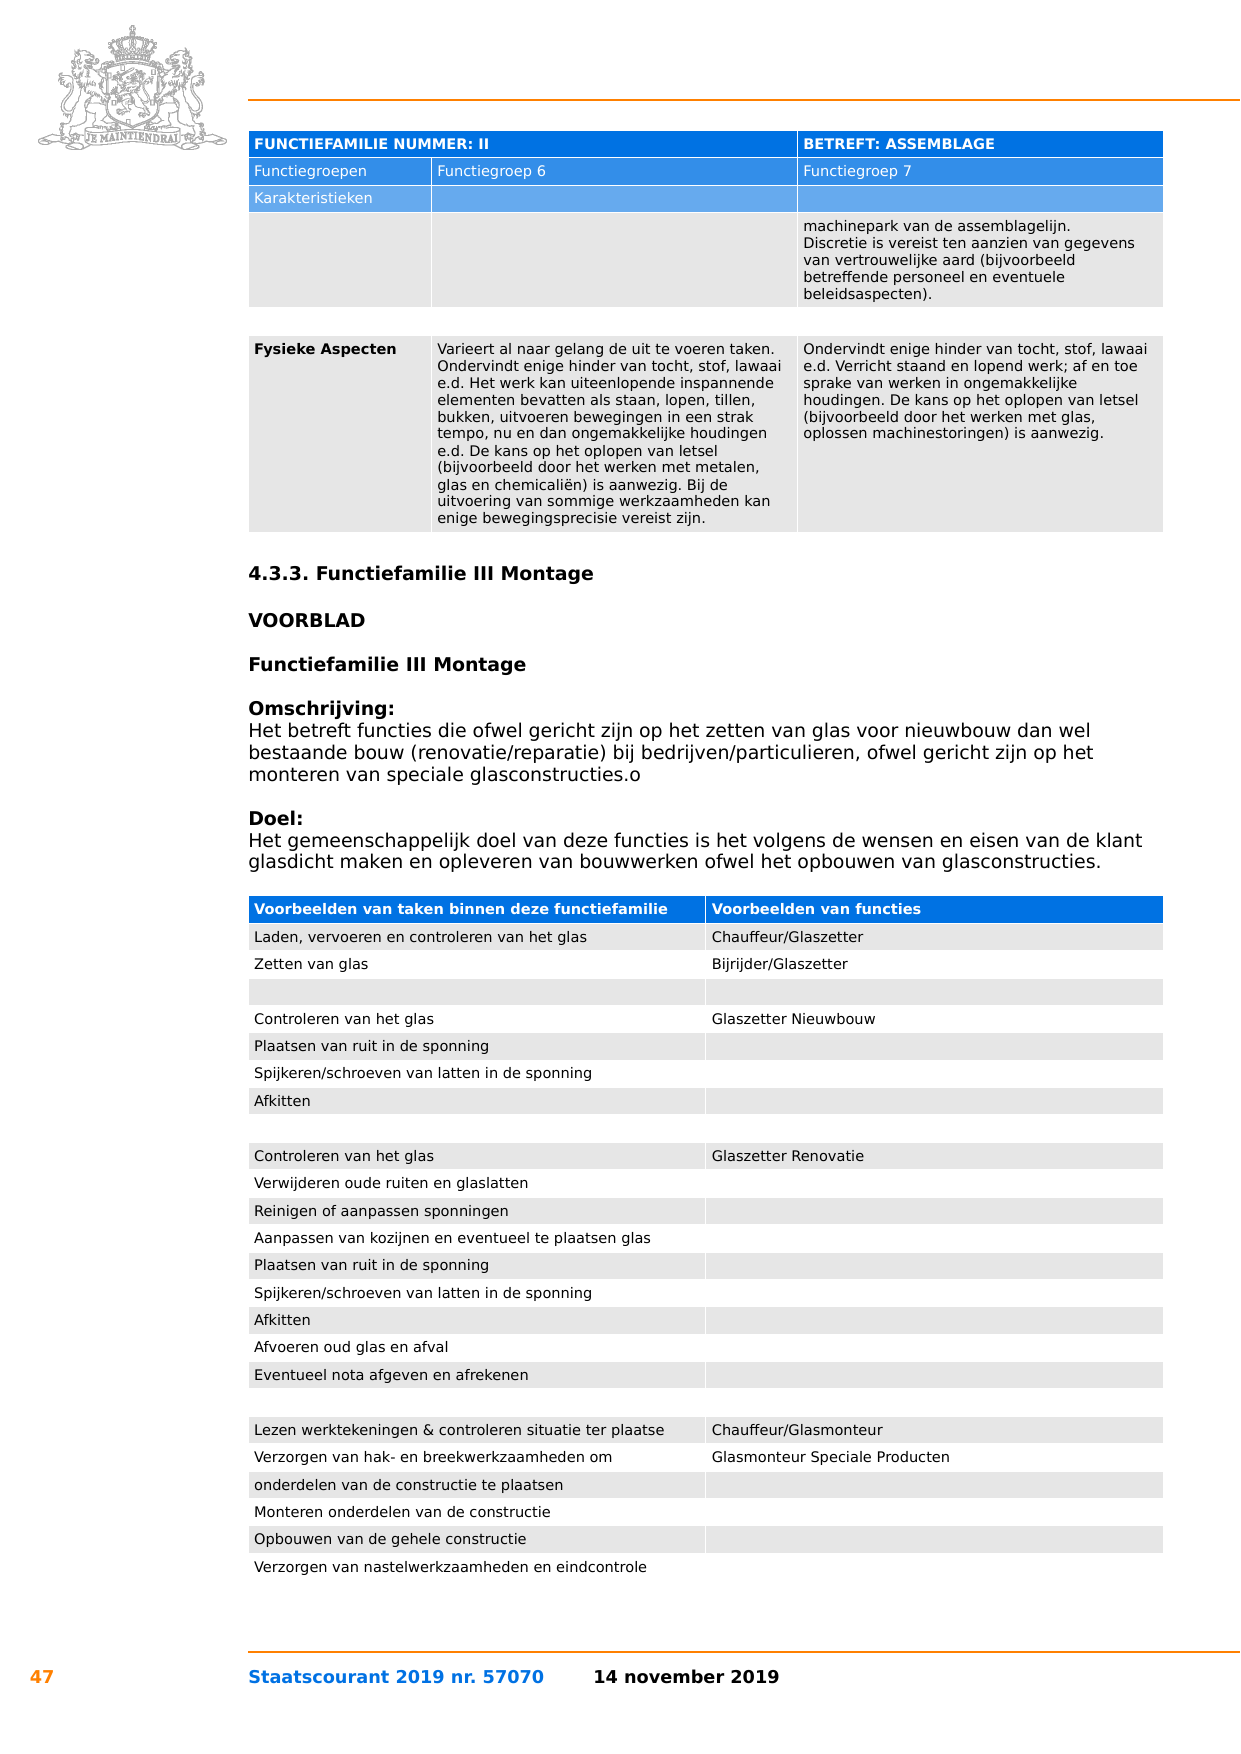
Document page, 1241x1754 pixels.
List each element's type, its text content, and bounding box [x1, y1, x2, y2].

table_header Voorbeelden van functies [706, 896, 1163, 923]
table_cell [706, 1499, 1163, 1525]
table_cell [706, 1362, 1163, 1388]
picture [38, 25, 227, 150]
table_cell Karakteristieken [249, 186, 431, 212]
table_cell Laden, vervoeren en controleren van het glas [249, 924, 705, 950]
table_cell [432, 186, 797, 212]
table_cell Afvoeren oud glas en afval [249, 1335, 705, 1361]
table_cell Lezen werktekeningen & controleren situatie ter plaatse [249, 1417, 705, 1443]
table_cell [706, 1116, 1163, 1142]
table_cell [798, 186, 1163, 212]
table_cell Ondervindt enige hinder van tocht, stof, lawaai e.d. Verricht staand en lopend werk; af en toe sprake van werken in ongemakkelijke houdingen. De kans op het oplopen van letsel (bijvoorbeeld door het werken met glas, oplossen machinestoringen) is aanwezig. [798, 336, 1163, 532]
table_cell Zetten van glas [249, 951, 705, 977]
table_cell [706, 1225, 1163, 1251]
text Omschrijving: [248, 698, 1163, 720]
table_cell Varieert al naar gelang de uit te voeren taken. Ondervindt enige hinder van tocht, stof, lawaai e.d. Het werk kan uiteenlopende inspannende elementen bevatten als staan, lopen, tillen, bukken, uitvoeren bewegingen in een strak tempo, nu en dan ongemakkelijke houdingen e.d. De kans op het oplopen van letsel (bijvoorbeeld door het werken met metalen, glas en chemicaliën) is aanwezig. Bij de uitvoering van sommige werkzaamheden kan enige bewegingsprecisie vereist zijn. [432, 336, 797, 532]
table_cell Functiegroep 6 [432, 158, 797, 185]
table_cell Opbouwen van de gehele constructie [249, 1526, 705, 1553]
table_cell Verzorgen van nastelwerkzaamheden en eindcontrole [249, 1554, 705, 1580]
table_cell [706, 1390, 1163, 1416]
table_cell Afkitten [249, 1307, 705, 1334]
table_cell [249, 1390, 705, 1416]
table_cell [432, 213, 797, 307]
subtitle Functiefamilie III Montage [248, 654, 1163, 676]
table_cell [706, 979, 1163, 1005]
text Het betreft functies die ofwel gericht zijn op het zetten van glas voor nieuwbouw dan wel bestaande bouw (renovatie/reparatie) bij bedrijven/particulieren, ofwel gericht zijn op het monteren van speciale glasconstructies.o [248, 720, 1163, 786]
subtitle VOORBLAD [248, 610, 1163, 632]
table_cell [706, 1170, 1163, 1197]
table_cell [706, 1280, 1163, 1306]
table_cell [798, 309, 1163, 335]
table_cell Plaatsen van ruit in de sponning [249, 1033, 705, 1060]
table_cell [706, 1033, 1163, 1060]
table_cell [706, 1088, 1163, 1114]
table_cell Eventueel nota afgeven en afrekenen [249, 1362, 705, 1388]
table_cell Verwijderen oude ruiten en glaslatten [249, 1170, 705, 1197]
table_cell Aanpassen van kozijnen en eventueel te plaatsen glas [249, 1225, 705, 1251]
table_cell [249, 213, 431, 307]
table_header Voorbeelden van taken binnen deze functiefamilie [249, 896, 705, 923]
table_cell Bijrijder/Glaszetter [706, 951, 1163, 977]
table_cell [249, 309, 431, 335]
table_cell Verzorgen van hak- en breekwerkzaamheden om [249, 1444, 705, 1471]
table_cell Chauffeur/Glaszetter [706, 924, 1163, 950]
table_cell Controleren van het glas [249, 1143, 705, 1169]
text Het gemeenschappelijk doel van deze functies is het volgens de wensen en eisen van de klant glasdicht maken en opleveren van bouwwerken ofwel het opbouwen van glasconstructies. [248, 829, 1163, 873]
subtitle 4.3.3. Functiefamilie III Montage [248, 563, 1163, 585]
table_cell Spijkeren/schroeven van latten in de sponning [249, 1280, 705, 1306]
table_cell Monteren onderdelen van de constructie [249, 1499, 705, 1525]
table_cell [706, 1198, 1163, 1224]
table_cell Reinigen of aanpassen sponningen [249, 1198, 705, 1224]
table_cell Chauffeur/Glasmonteur [706, 1417, 1163, 1443]
table_cell [706, 1061, 1163, 1087]
table_cell [706, 1554, 1163, 1580]
table_cell Controleren van het glas [249, 1006, 705, 1032]
table_cell [706, 1526, 1163, 1553]
table_cell onderdelen van de constructie te plaatsen [249, 1472, 705, 1498]
table_cell [706, 1253, 1163, 1279]
table_cell Functiegroepen [249, 158, 431, 185]
table_cell [706, 1335, 1163, 1361]
table_cell Plaatsen van ruit in de sponning [249, 1253, 705, 1279]
table_header BETREFT: ASSEMBLAGE [798, 131, 1163, 157]
table_cell Spijkeren/schroeven van latten in de sponning [249, 1061, 705, 1087]
table_cell [249, 1116, 705, 1142]
table_cell Glaszetter Renovatie [706, 1143, 1163, 1169]
table_cell [706, 1307, 1163, 1334]
table_header FUNCTIEFAMILIE NUMMER: II [249, 131, 797, 157]
table_cell Fysieke Aspecten [249, 336, 431, 532]
table_cell Glasmonteur Speciale Producten [706, 1444, 1163, 1471]
text Doel: [248, 807, 1163, 829]
table_cell [432, 309, 797, 335]
table_cell Glaszetter Nieuwbouw [706, 1006, 1163, 1032]
table_cell Afkitten [249, 1088, 705, 1114]
table_cell [249, 979, 705, 1005]
table_cell [706, 1472, 1163, 1498]
table_cell Functiegroep 7 [798, 158, 1163, 185]
table_cell machinepark van de assemblagelijn. Discretie is vereist ten aanzien van gegevens van vertrouwelijke aard (bijvoorbeeld betreffende personeel en eventuele beleidsaspecten). [798, 213, 1163, 307]
